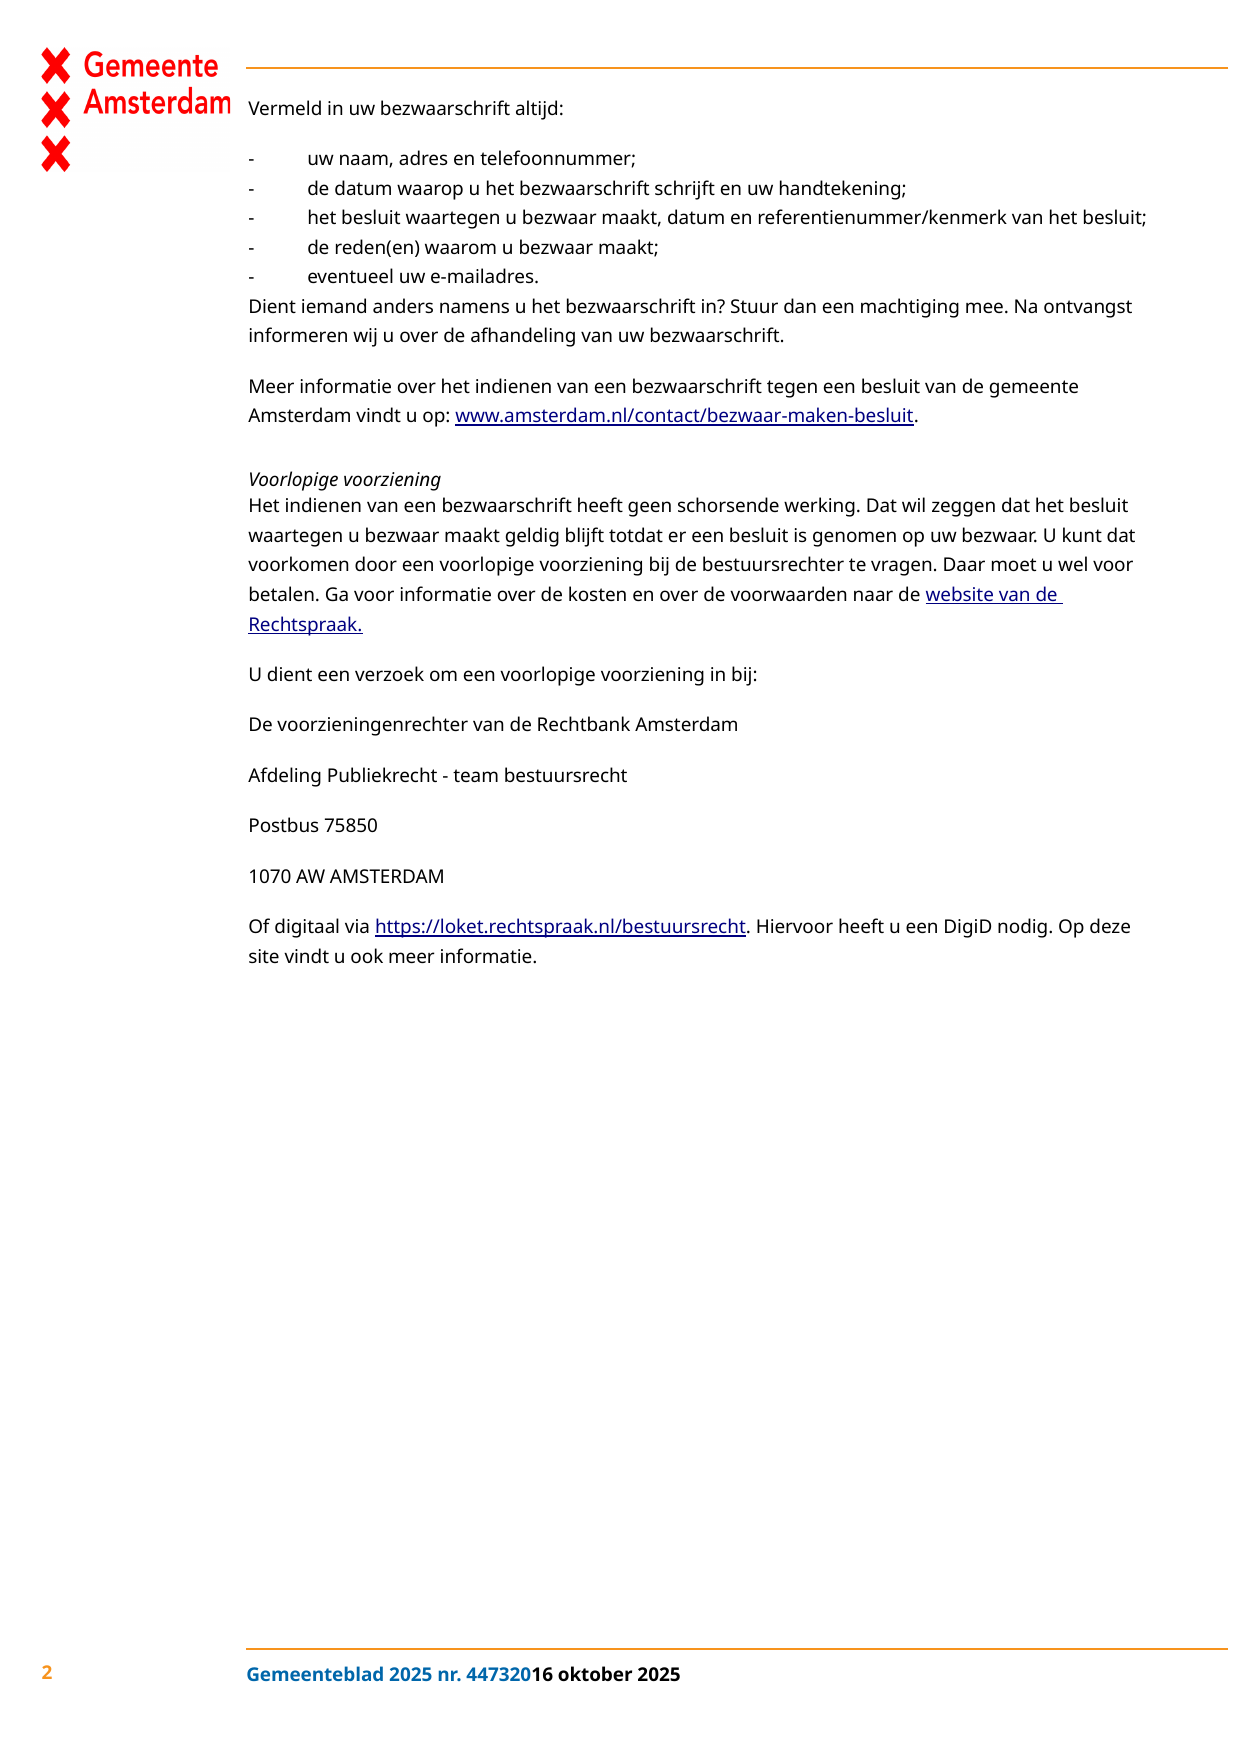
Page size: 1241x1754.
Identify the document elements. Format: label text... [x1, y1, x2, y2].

list de reden(en) waarom u bezwaar maakt; [248, 234, 1152, 260]
text Postbus 75850 [248, 812, 1152, 838]
text Vermeld in uw bezwaarschrift altijd: [248, 95, 1152, 121]
list het besluit waartegen u bezwaar maakt, datum en referentienummer/kenmerk van het besluit; [248, 204, 1152, 230]
text 1070 AW AMSTERDAM [248, 863, 1152, 888]
picture [41, 47, 231, 172]
text Afdeling Publiekrecht - team bestuursrecht [248, 762, 1152, 788]
list uw naam, adres en telefoonnummer; [248, 145, 1152, 171]
text Meer informatie over het indienen van een bezwaarschrift tegen een besluit van de gemeente Amsterdam vindt u op: www.amsterdam.nl/contact/bezwaar-maken-besluit. [248, 373, 1152, 428]
text Het indienen van een bezwaarschrift heeft geen schorsende werking. Dat wil zeggen dat het besluit waartegen u bezwaar maakt geldig blijft totdat er een besluit is genomen op uw bezwaar. U kunt dat voorkomen door een voorlopige voorziening bij de bestuursrechter te vragen. Daar moet u wel voor betalen. Ga voor informatie over de kosten en over de voorwaarden naar de website van de Rechtspraak. [248, 492, 1152, 636]
text Dient iemand anders namens u het bezwaarschrift in? Stuur dan een machtiging mee. Na ontvangst informeren wij u over de afhandeling van uw bezwaarschrift. [248, 293, 1152, 348]
text Voorlopige voorziening [248, 467, 1152, 492]
list de datum waarop u het bezwaarschrift schrijft en uw handtekening; [248, 175, 1152, 201]
list eventueel uw e-mailadres. [248, 263, 1152, 289]
text Of digitaal via https://loket.rechtspraak.nl/bestuursrecht. Hiervoor heeft u een DigiD nodig. Op deze site vindt u ook meer informatie. [248, 913, 1152, 968]
text De voorzieningenrechter van de Rechtbank Amsterdam [248, 712, 1152, 737]
text U dient een verzoek om een voorlopige voorziening in bij: [248, 661, 1152, 687]
